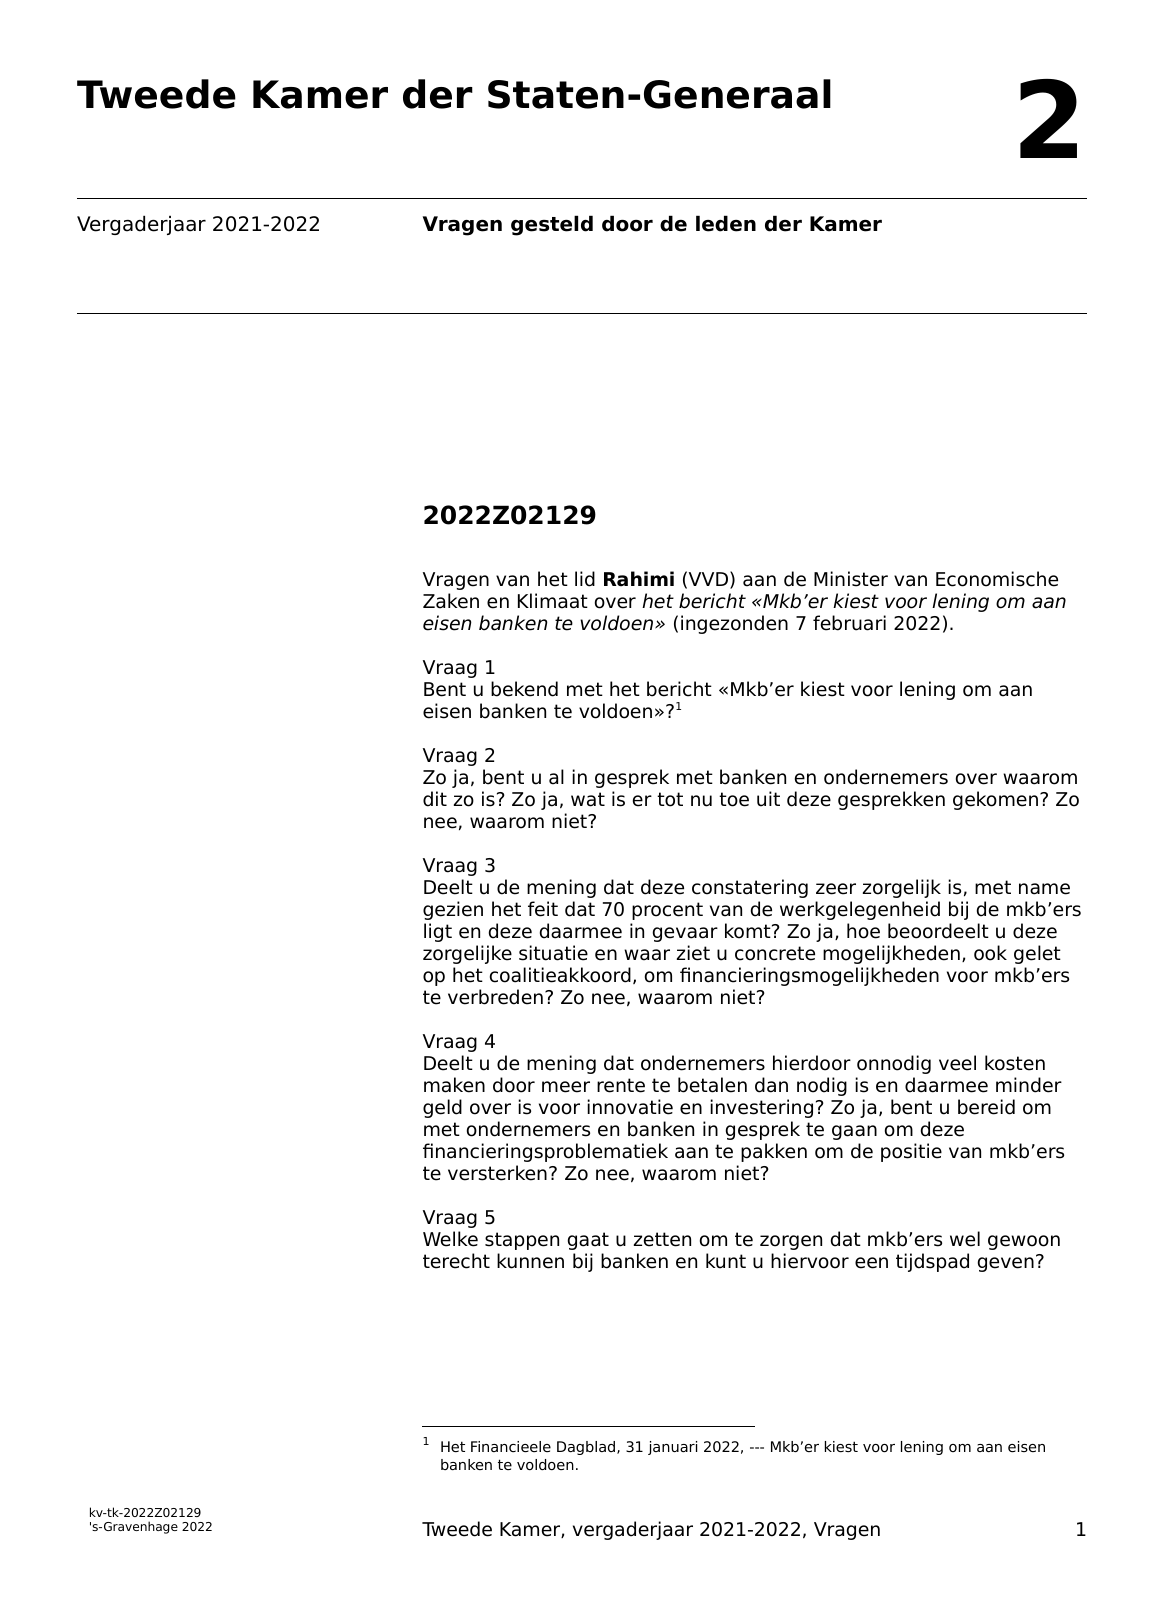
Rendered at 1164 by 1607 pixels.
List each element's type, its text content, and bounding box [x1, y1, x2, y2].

text Deelt u de mening dat deze constatering zeer zorgelijk is, met name gezien het feit dat 70 procent van de werkgelegenheid bij de mkb’ers ligt en deze daarmee in gevaar komt? Zo ja, hoe beoordeelt u deze zorgelijke situatie en waar ziet u concrete mogelijkheden, ook gelet op het coalitieakkoord, om financieringsmogelijkheden voor mkb’ers te verbreden? Zo nee, waarom niet? [422, 877, 1087, 1009]
text kv-tk-2022Z02129 [88, 1506, 323, 1520]
text Vraag 4 [422, 1031, 1087, 1053]
text Het Financieele Dagblad, 31 januari 2022, --- Mkb’er kiest voor lening om aan eisen banken te voldoen. [422, 1435, 1087, 1474]
text Vraag 3 [422, 855, 1087, 877]
text Vragen van het lid Rahimi (VVD) aan de Minister van Economische Zaken en Klimaat over het bericht «Mkb’er kiest voor lening om aan eisen banken te voldoen» (ingezonden 7 februari 2022). [422, 569, 1087, 635]
text Welke stappen gaat u zetten om te zorgen dat mkb’ers wel gewoon terecht kunnen bij banken en kunt u hiervoor een tijdspad geven? [422, 1229, 1087, 1273]
text Deelt u de mening dat ondernemers hierdoor onnodig veel kosten maken door meer rente te betalen dan nodig is en daarmee minder geld over is voor innovatie en investering? Zo ja, bent u bereid om met ondernemers en banken in gesprek te gaan om deze financieringsproblematiek aan te pakken om de positie van mkb’ers te versterken? Zo nee, waarom niet? [422, 1053, 1087, 1185]
text Vraag 2 [422, 745, 1087, 767]
text Vraag 5 [422, 1207, 1087, 1229]
table_header Tweede Kamer der Staten-Generaal [77, 59, 886, 198]
text Vraag 1 [422, 657, 1087, 679]
table_cell Vergaderjaar 2021-2022 [77, 199, 422, 313]
text 2022Z02129 [422, 501, 1087, 531]
table_header 2 [886, 59, 1087, 198]
text 's-Gravenhage 2022 [88, 1520, 323, 1534]
text Zo ja, bent u al in gesprek met banken en ondernemers over waarom dit zo is? Zo ja, wat is er tot nu toe uit deze gesprekken gekomen? Zo nee, waarom niet? [422, 767, 1087, 833]
table_cell Vragen gesteld door de leden der Kamer [422, 199, 1087, 313]
text Bent u bekend met het bericht «Mkb’er kiest voor lening om aan eisen banken te voldoen»? [422, 679, 1087, 723]
